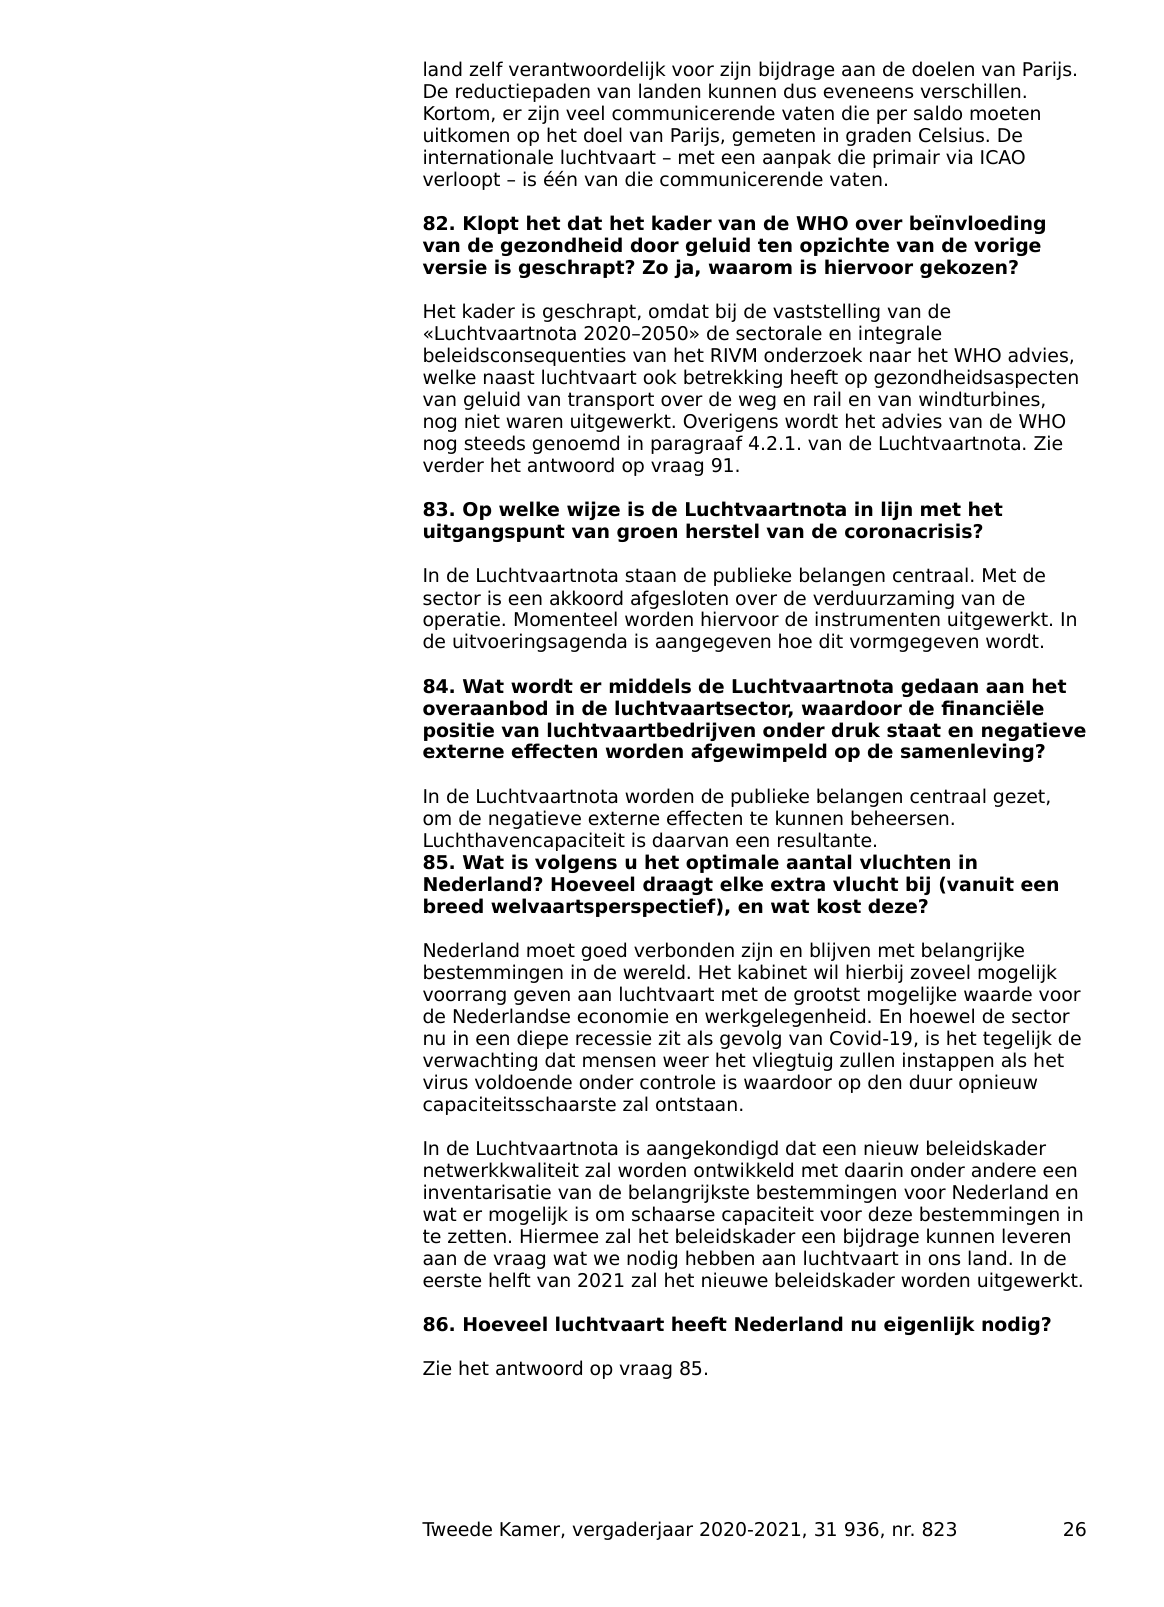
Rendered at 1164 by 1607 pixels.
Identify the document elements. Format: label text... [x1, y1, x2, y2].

text In de Luchtvaartnota staan de publieke belangen centraal. Met de sector is een akkoord afgesloten over de verduurzaming van de operatie. Momenteel worden hiervoor de instrumenten uitgewerkt. In de uitvoeringsagenda is aangegeven hoe dit vormgegeven wordt. [422, 565, 1087, 653]
text In de Luchtvaartnota is aangekondigd dat een nieuw beleidskader netwerkkwaliteit zal worden ontwikkeld met daarin onder andere een inventarisatie van de belangrijkste bestemmingen voor Nederland en wat er mogelijk is om schaarse capaciteit voor deze bestemmingen in te zetten. Hiermee zal het beleidskader een bijdrage kunnen leveren aan de vraag wat we nodig hebben aan luchtvaart in ons land. In de eerste helft van 2021 zal het nieuwe beleidskader worden uitgewerkt. [422, 1138, 1087, 1292]
text 82. Klopt het dat het kader van de WHO over beïnvloeding van de gezondheid door geluid ten opzichte van de vorige versie is geschrapt? Zo ja, waarom is hiervoor gekozen? [422, 213, 1087, 279]
text 84. Wat wordt er middels de Luchtvaartnota gedaan aan het overaanbod in de luchtvaartsector, waardoor de financiële positie van luchtvaartbedrijven onder druk staat en negatieve externe effecten worden afgewimpeld op de samenleving? [422, 676, 1087, 763]
text In de Luchtvaartnota worden de publieke belangen centraal gezet, om de negatieve externe effecten te kunnen beheersen. Luchthavencapaciteit is daarvan een resultante. [422, 786, 1087, 852]
text 85. Wat is volgens u het optimale aantal vluchten in Nederland? Hoeveel draagt elke extra vlucht bij (vanuit een breed welvaartsperspectief), en wat kost deze? [422, 852, 1087, 917]
text 83. Op welke wijze is de Luchtvaartnota in lijn met het uitgangspunt van groen herstel van de coronacrisis? [422, 499, 1087, 543]
text 86. Hoeveel luchtvaart heeft Nederland nu eigenlijk nodig? [422, 1314, 1087, 1336]
text Zie het antwoord op vraag 85. [422, 1358, 1087, 1380]
text Het kader is geschrapt, omdat bij de vaststelling van de «Luchtvaartnota 2020–2050» de sectorale en integrale beleidsconsequenties van het RIVM onderzoek naar het WHO advies, welke naast luchtvaart ook betrekking heeft op gezondheidsaspecten van geluid van transport over de weg en rail en van windturbines, nog niet waren uitgewerkt. Overigens wordt het advies van de WHO nog steeds genoemd in paragraaf 4.2.1. van de Luchtvaartnota. Zie verder het antwoord op vraag 91. [422, 301, 1087, 477]
text Nederland moet goed verbonden zijn en blijven met belangrijke bestemmingen in de wereld. Het kabinet wil hierbij zoveel mogelijk voorrang geven aan luchtvaart met de grootst mogelijke waarde voor de Nederlandse economie en werkgelegenheid. En hoewel de sector nu in een diepe recessie zit als gevolg van Covid-19, is het tegelijk de verwachting dat mensen weer het vliegtuig zullen instappen als het virus voldoende onder controle is waardoor op den duur opnieuw capaciteitsschaarste zal ontstaan. [422, 940, 1087, 1116]
text land zelf verantwoordelijk voor zijn bijdrage aan de doelen van Parijs. De reductiepaden van landen kunnen dus eveneens verschillen. Kortom, er zijn veel communicerende vaten die per saldo moeten uitkomen op het doel van Parijs, gemeten in graden Celsius. De internationale luchtvaart – met een aanpak die primair via ICAO verloopt – is één van die communicerende vaten. [422, 59, 1087, 191]
